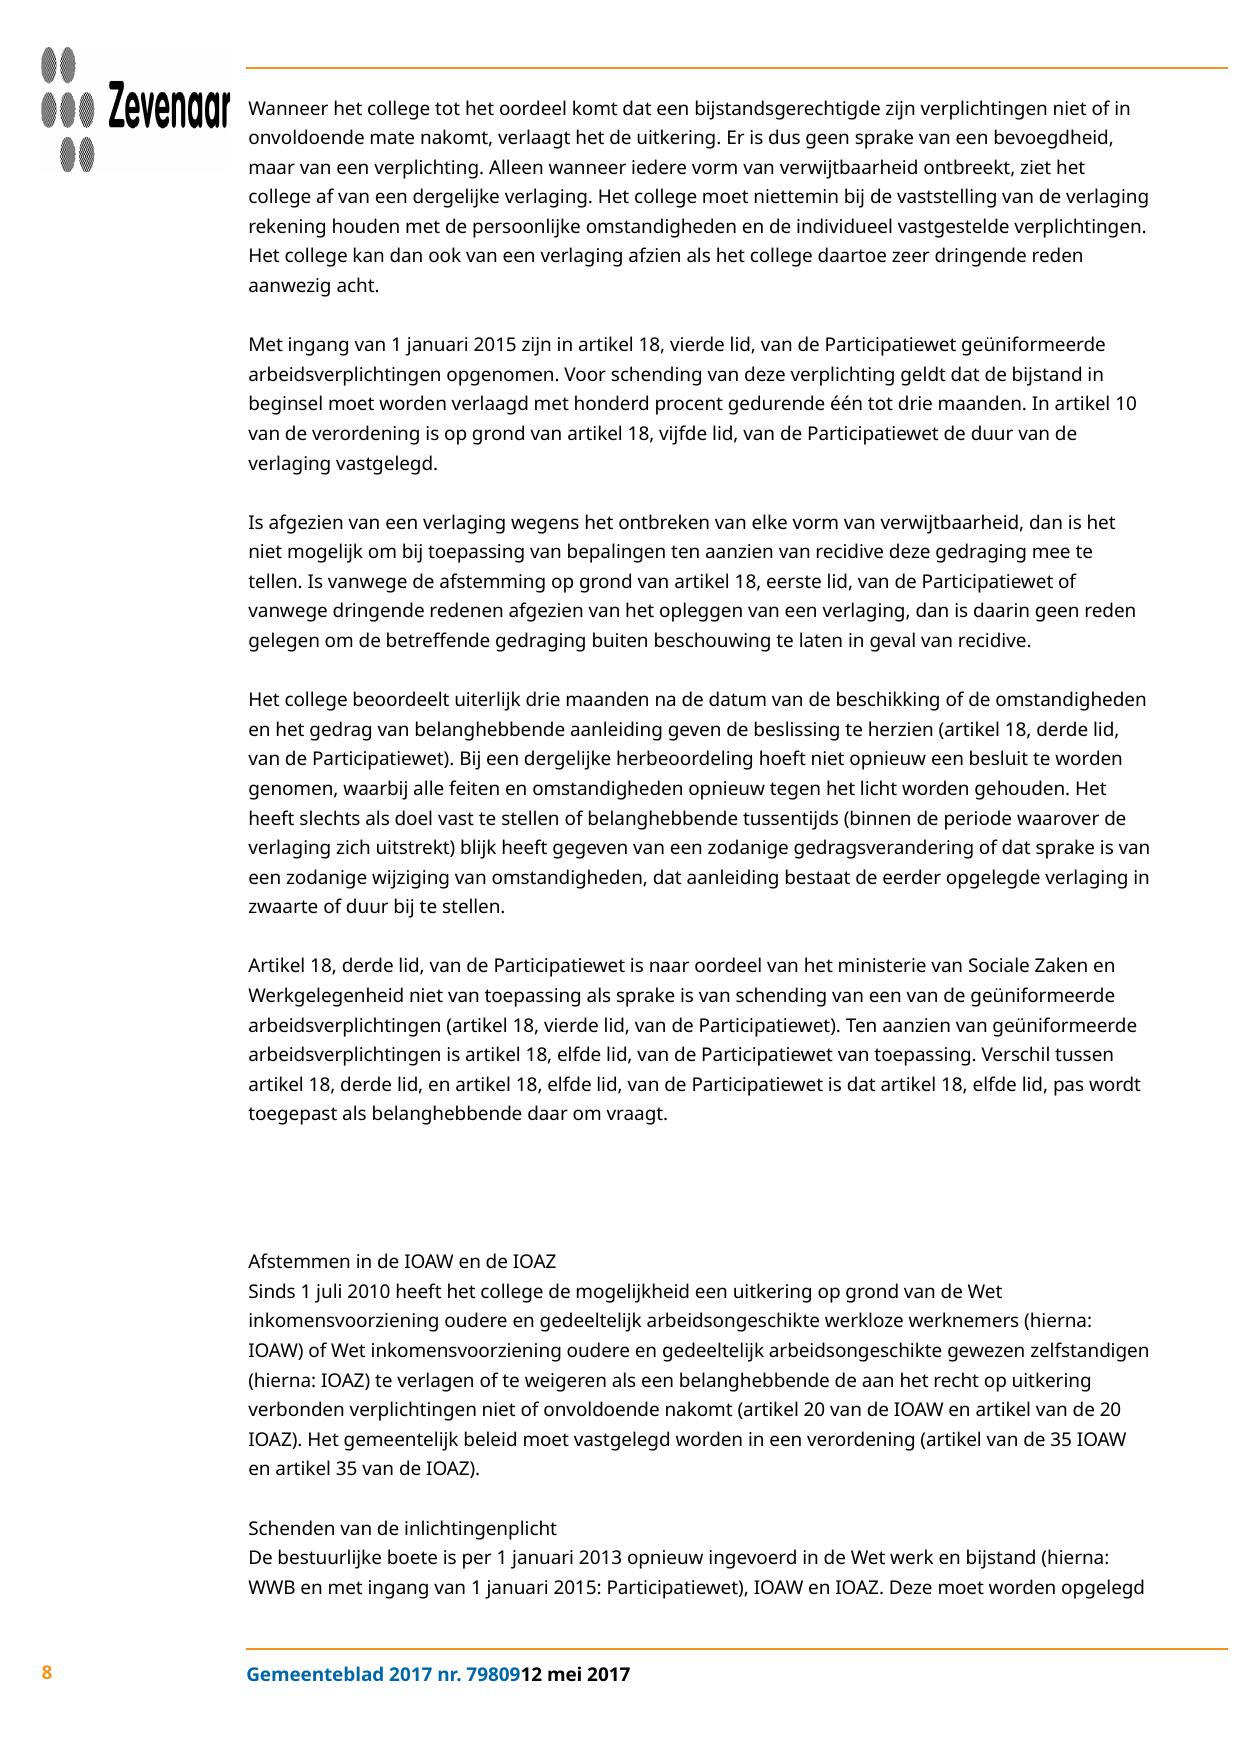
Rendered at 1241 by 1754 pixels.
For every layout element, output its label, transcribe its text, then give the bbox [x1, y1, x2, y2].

text Is afgezien van een verlaging wegens het ontbreken van elke vorm van verwijtbaarheid, dan is het niet mogelijk om bij toepassing van bepalingen ten aanzien van recidive deze gedraging mee te tellen. Is vanwege de afstemming op grond van artikel 18, eerste lid, van de Participatiewet of vanwege dringende redenen afgezien van het opleggen van een verlaging, dan is daarin geen reden gelegen om de betreffende gedraging buiten beschouwing te laten in geval van recidive. [248, 509, 1152, 653]
text Sinds 1 juli 2010 heeft het college de mogelijkheid een uitkering op grond van de Wet inkomensvoorziening oudere en gedeeltelijk arbeidsongeschikte werkloze werknemers (hierna: IOAW) of Wet inkomensvoorziening oudere en gedeeltelijk arbeidsongeschikte gewezen zelfstandigen (hierna: IOAZ) te verlagen of te weigeren als een belanghebbende de aan het recht op uitkering verbonden verplichtingen niet of onvoldoende nakomt (artikel 20 van de IOAW en artikel van de 20 IOAZ). Het gemeentelijk beleid moet vastgelegd worden in een verordening (artikel van de 35 IOAW en artikel 35 van de IOAZ). [248, 1278, 1152, 1481]
text Afstemmen in de IOAW en de IOAZ [248, 1248, 1152, 1274]
text Schenden van de inlichtingenplicht [248, 1515, 1152, 1541]
text De bestuurlijke boete is per 1 januari 2013 opnieuw ingevoerd in de Wet werk en bijstand (hierna: WWB en met ingang van 1 januari 2015: Participatiewet), IOAW en IOAZ. Deze moet worden opgelegd [248, 1544, 1152, 1600]
picture [41, 47, 231, 172]
text Wanneer het college tot het oordeel komt dat een bijstandsgerechtigde zijn verplichtingen niet of in onvoldoende mate nakomt, verlaagt het de uitkering. Er is dus geen sprake van een bevoegdheid, maar van een verplichting. Alleen wanneer iedere vorm van verwijtbaarheid ontbreekt, ziet het college af van een dergelijke verlaging. Het college moet niettemin bij de vaststelling van de verlaging rekening houden met de persoonlijke omstandigheden en de individueel vastgestelde verplichtingen. Het college kan dan ook van een verlaging afzien als het college daartoe zeer dringende reden aanwezig acht. [248, 95, 1152, 298]
text Artikel 18, derde lid, van de Participatiewet is naar oordeel van het ministerie van Sociale Zaken en Werkgelegenheid niet van toepassing als sprake is van schending van een van de geüniformeerde arbeidsverplichtingen (artikel 18, vierde lid, van de Participatiewet). Ten aanzien van geüniformeerde arbeidsverplichtingen is artikel 18, elfde lid, van de Participatiewet van toepassing. Verschil tussen artikel 18, derde lid, en artikel 18, elfde lid, van de Participatiewet is dat artikel 18, elfde lid, pas wordt toegepast als belanghebbende daar om vraagt. [248, 953, 1152, 1126]
text Met ingang van 1 januari 2015 zijn in artikel 18, vierde lid, van de Participatiewet geüniformeerde arbeidsverplichtingen opgenomen. Voor schending van deze verplichting geldt dat de bijstand in beginsel moet worden verlaagd met honderd procent gedurende één tot drie maanden. In artikel 10 van de verordening is op grond van artikel 18, vijfde lid, van de Participatiewet de duur van de verlaging vastgelegd. [248, 331, 1152, 476]
text Het college beoordeelt uiterlijk drie maanden na de datum van de beschikking of de omstandigheden en het gedrag van belanghebbende aanleiding geven de beslissing te herzien (artikel 18, derde lid, van de Participatiewet). Bij een dergelijke herbeoordeling hoeft niet opnieuw een besluit te worden genomen, waarbij alle feiten en omstandigheden opnieuw tegen het licht worden gehouden. Het heeft slechts als doel vast te stellen of belanghebbende tussentijds (binnen de periode waarover de verlaging zich uitstrekt) blijk heeft gegeven van een zodanige gedragsverandering of dat sprake is van een zodanige wijziging van omstandigheden, dat aanleiding bestaat de eerder opgelegde verlaging in zwaarte of duur bij te stellen. [248, 686, 1152, 919]
